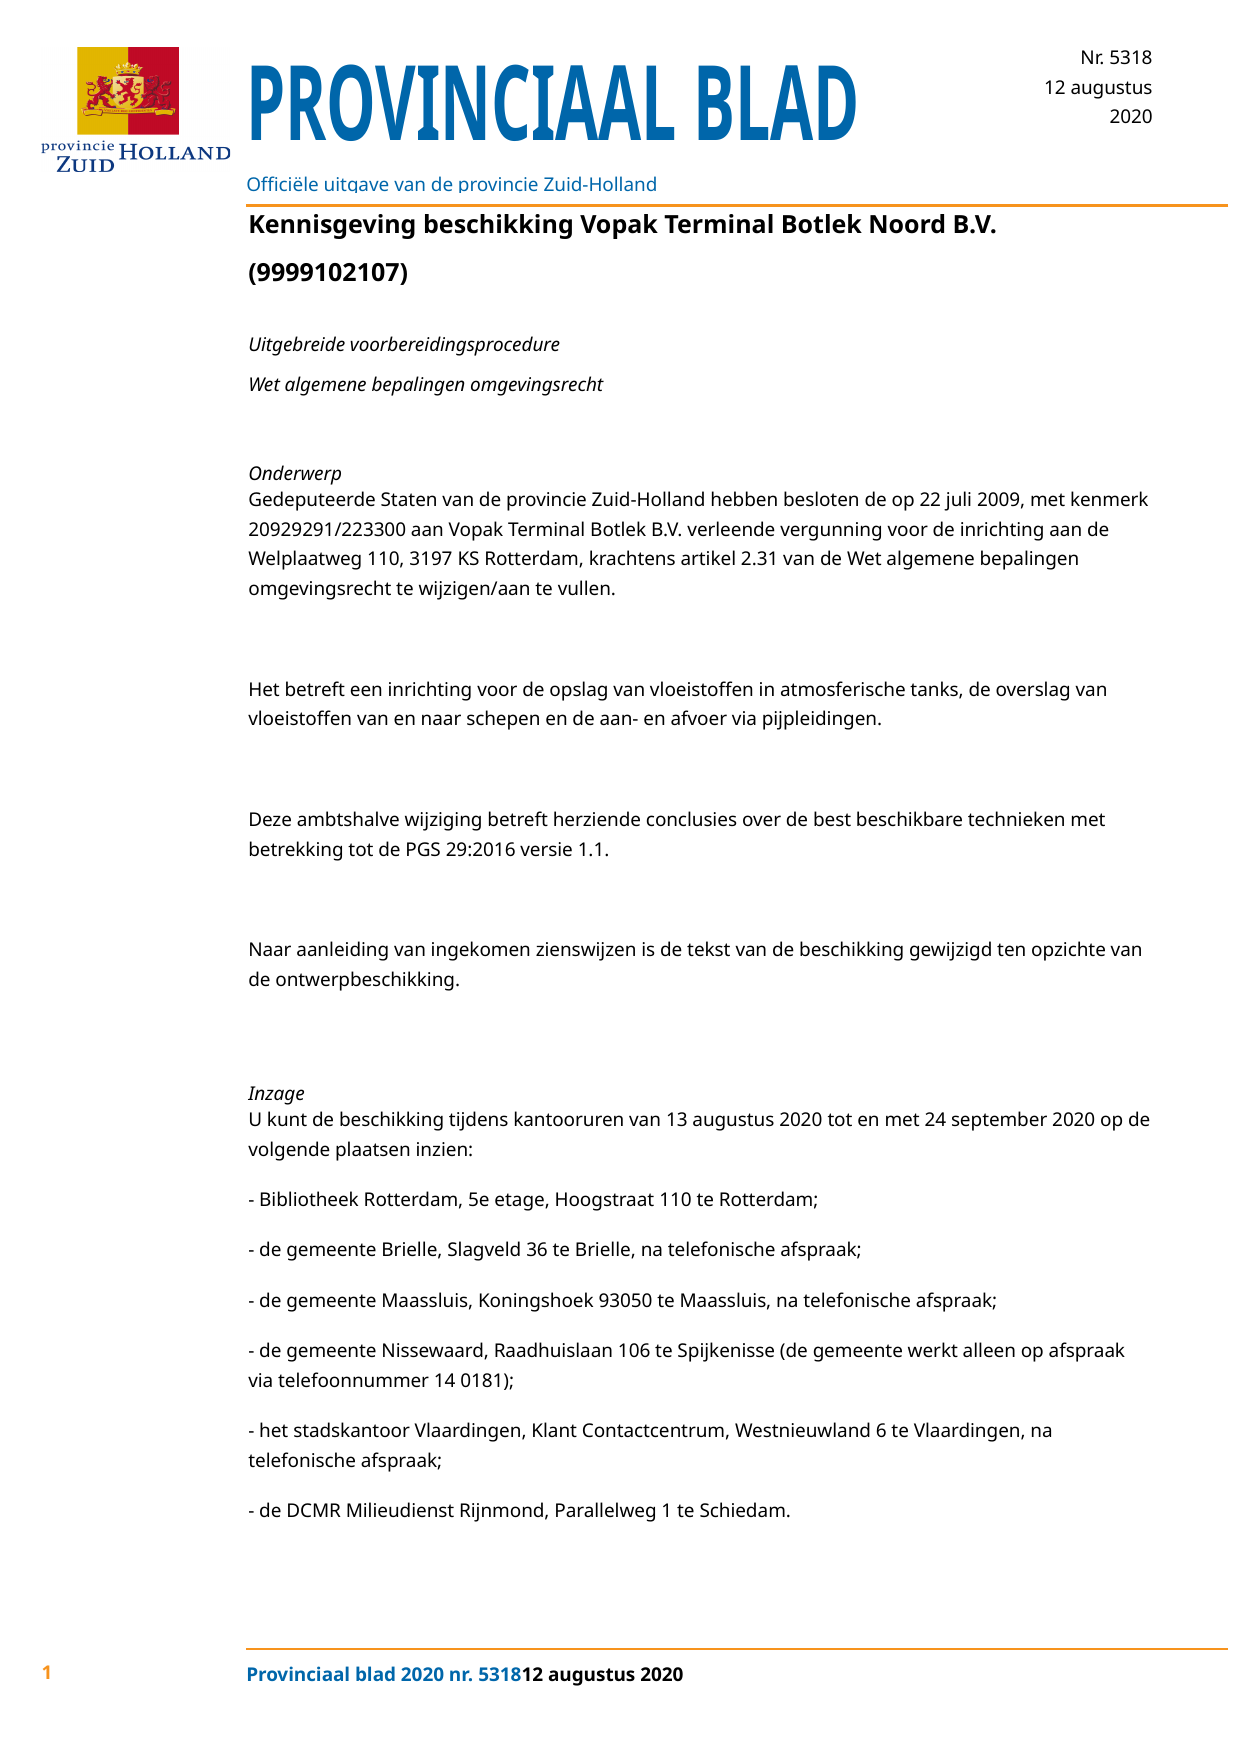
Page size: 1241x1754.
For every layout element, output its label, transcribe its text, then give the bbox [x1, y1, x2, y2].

text Deze ambtshalve wijziging betreft herziende conclusies over de best beschikbare technieken met betrekking tot de PGS 29:2016 versie 1.1. [248, 806, 1152, 861]
text - de DCMR Milieudienst Rijnmond, Parallelweg 1 te Schiedam. [248, 1497, 1152, 1523]
text - het stadskantoor Vlaardingen, Klant Contactcentrum, Westnieuwland 6 te Vlaardingen, na telefonische afspraak; [248, 1417, 1152, 1473]
text Naar aanleiding van ingekomen zienswijzen is de tekst van de beschikking gewijzigd ten opzichte van de ontwerpbeschikking. [248, 937, 1152, 992]
text Wet algemene bepalingen omgevingsrecht [248, 371, 1152, 396]
text - de gemeente Brielle, Slagveld 36 te Brielle, na telefonische afspraak; [248, 1237, 1152, 1262]
text - de gemeente Nissewaard, Raadhuislaan 106 te Spijkenisse (de gemeente werkt alleen op afspraak via telefoonnummer 14 0181); [248, 1337, 1152, 1393]
text Kennisgeving beschikking Vopak Terminal Botlek Noord B.V. (9999102107) [248, 207, 1152, 288]
text - de gemeente Maassluis, Koningshoek 93050 te Maassluis, na telefonische afspraak; [248, 1287, 1152, 1313]
text - Bibliotheek Rotterdam, 5e etage, Hoogstraat 110 te Rotterdam; [248, 1186, 1152, 1212]
text Het betreft een inrichting voor de opslag van vloeistoffen in atmosferische tanks, de overslag van vloeistoffen van en naar schepen en de aan- en afvoer via pijpleidingen. [248, 676, 1152, 731]
picture [41, 47, 231, 172]
text Onderwerp [248, 460, 1152, 486]
text Uitgebreide voorbereidingsprocedure [248, 331, 1152, 357]
text Inzage [248, 1081, 1152, 1106]
text Gedeputeerde Staten van de provincie Zuid-Holland hebben besloten de op 22 juli 2009, met kenmerk 20929291/223300 aan Vopak Terminal Botlek B.V. verleende vergunning voor de inrichting aan de Welplaatweg 110, 3197 KS Rotterdam, krachtens artikel 2.31 van de Wet algemene bepalingen omgevingsrecht te wijzigen/aan te vullen. [248, 486, 1152, 601]
text U kunt de beschikking tijdens kantooruren van 13 augustus 2020 tot en met 24 september 2020 op de volgende plaatsen inzien: [248, 1106, 1152, 1162]
